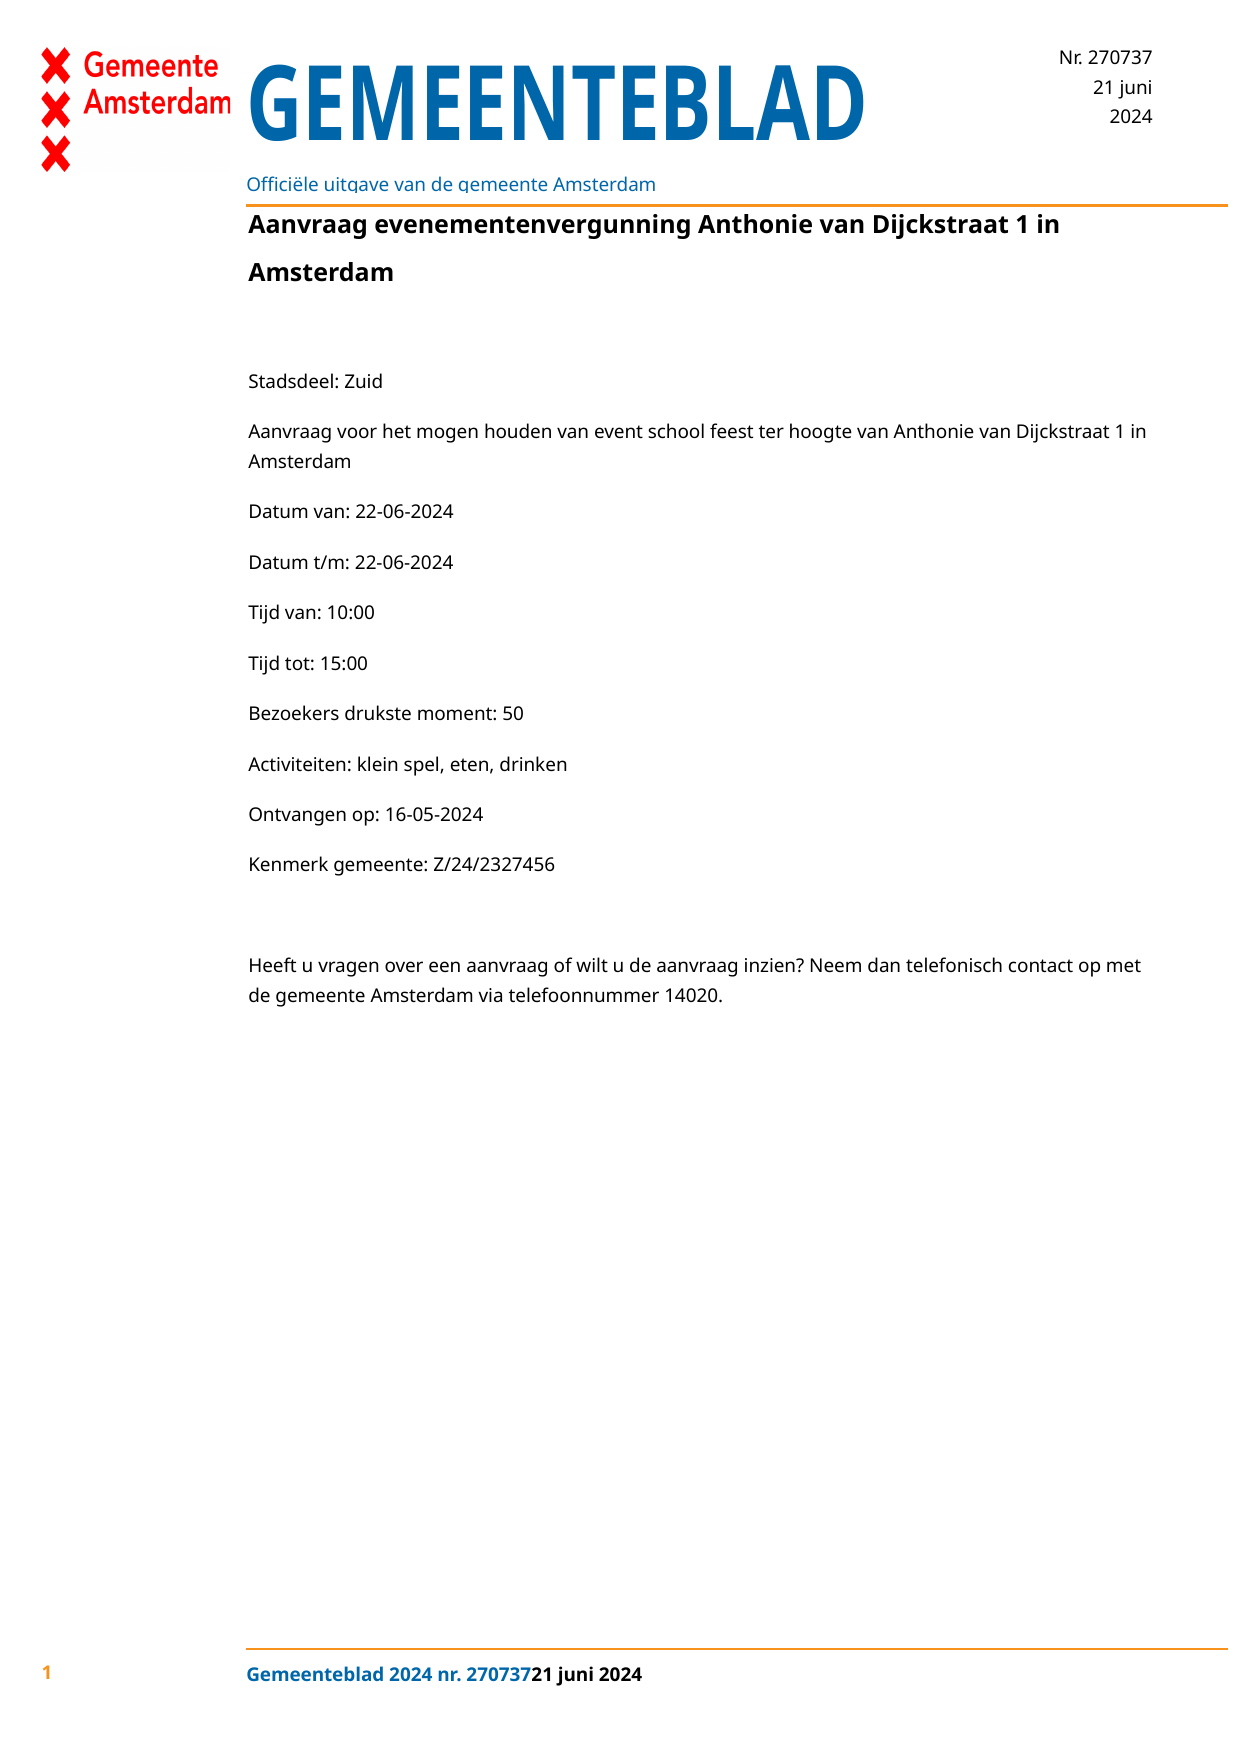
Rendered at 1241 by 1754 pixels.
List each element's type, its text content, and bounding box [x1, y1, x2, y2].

text Aanvraag evenementenvergunning Anthonie van Dijckstraat 1 in Amsterdam [248, 207, 1152, 288]
text Stadsdeel: Zuid [248, 368, 1152, 394]
text Datum van: 22-06-2024 [248, 499, 1152, 524]
text Tijd tot: 15:00 [248, 650, 1152, 676]
text Activiteiten: klein spel, eten, drinken [248, 751, 1152, 777]
text Bezoekers drukste moment: 50 [248, 700, 1152, 726]
text Tijd van: 10:00 [248, 599, 1152, 625]
text Heeft u vragen over een aanvraag of wilt u de aanvraag inzien? Neem dan telefonisch contact op met de gemeente Amsterdam via telefoonnummer 14020. [248, 952, 1152, 1008]
text Ontvangen op: 16-05-2024 [248, 801, 1152, 827]
text Datum t/m: 22-06-2024 [248, 549, 1152, 575]
text Kenmerk gemeente: Z/24/2327456 [248, 852, 1152, 877]
picture [41, 47, 231, 172]
text Aanvraag voor het mogen houden van event school feest ter hoogte van Anthonie van Dijckstraat 1 in Amsterdam [248, 419, 1152, 474]
